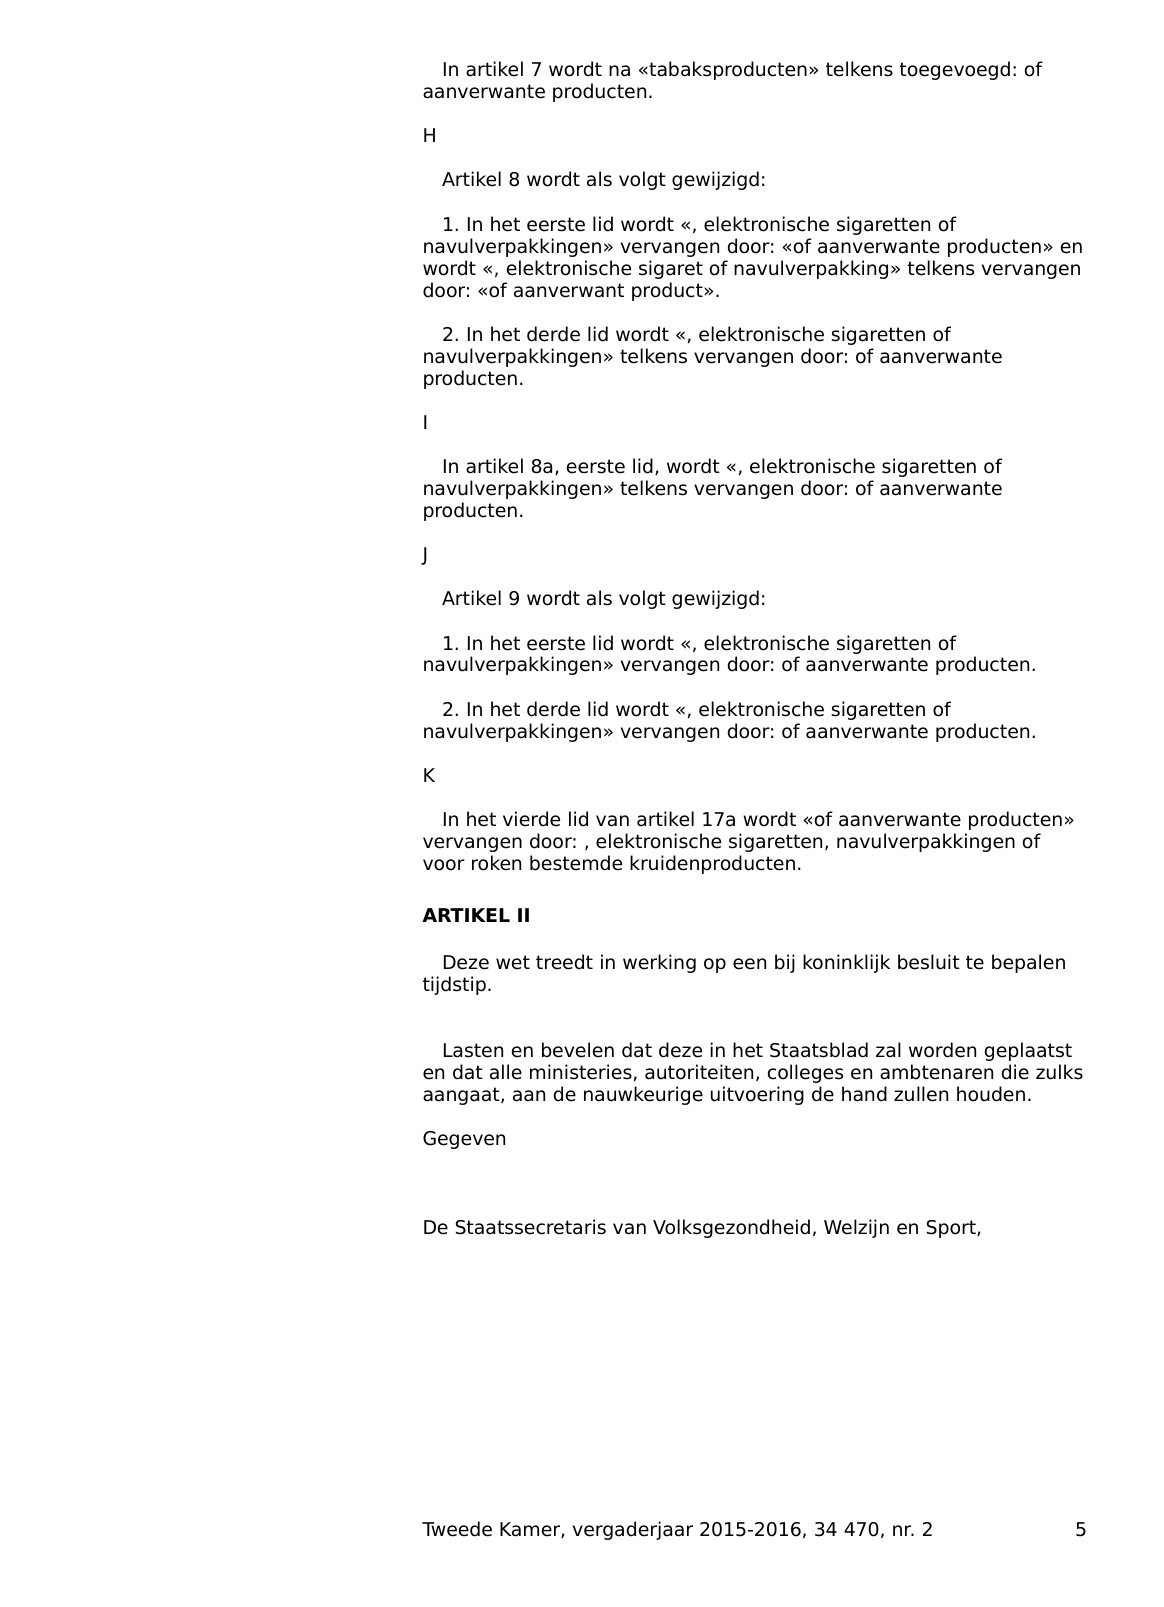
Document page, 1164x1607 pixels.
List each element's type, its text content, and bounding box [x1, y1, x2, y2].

text 2. In het derde lid wordt «, elektronische sigaretten of navulverpakkingen» vervangen door: of aanverwante producten. [422, 698, 1087, 742]
subtitle ARTIKEL II [422, 905, 1087, 927]
text In het vierde lid van artikel 17a wordt «of aanverwante producten» vervangen door: , elektronische sigaretten, navulverpakkingen of voor roken bestemde kruidenproducten. [422, 809, 1087, 875]
text K [422, 765, 1087, 787]
text H [422, 125, 1087, 147]
text Deze wet treedt in werking op een bij koninklijk besluit te bepalen tijdstip. [422, 952, 1087, 996]
text De Staatssecretaris van Volksgezondheid, Welzijn en Sport, [422, 1217, 1087, 1239]
text Artikel 8 wordt als volgt gewijzigd: [422, 169, 1087, 191]
text I [422, 412, 1087, 434]
text In artikel 8a, eerste lid, wordt «, elektronische sigaretten of navulverpakkingen» telkens vervangen door: of aanverwante producten. [422, 456, 1087, 522]
text J [422, 544, 1087, 566]
text Gegeven [422, 1128, 1087, 1150]
text In artikel 7 wordt na «tabaksproducten» telkens toegevoegd: of aanverwante producten. [422, 59, 1087, 103]
text 1. In het eerste lid wordt «, elektronische sigaretten of navulverpakkingen» vervangen door: of aanverwante producten. [422, 632, 1087, 676]
text 2. In het derde lid wordt «, elektronische sigaretten of navulverpakkingen» telkens vervangen door: of aanverwante producten. [422, 324, 1087, 389]
text Lasten en bevelen dat deze in het Staatsblad zal worden geplaatst en dat alle ministeries, autoriteiten, colleges en ambtenaren die zulks aangaat, aan de nauwkeurige uitvoering de hand zullen houden. [422, 1040, 1087, 1106]
text 1. In het eerste lid wordt «, elektronische sigaretten of navulverpakkingen» vervangen door: «of aanverwante producten» en wordt «, elektronische sigaret of navulverpakking» telkens vervangen door: «of aanverwant product». [422, 213, 1087, 301]
text Artikel 9 wordt als volgt gewijzigd: [422, 588, 1087, 610]
